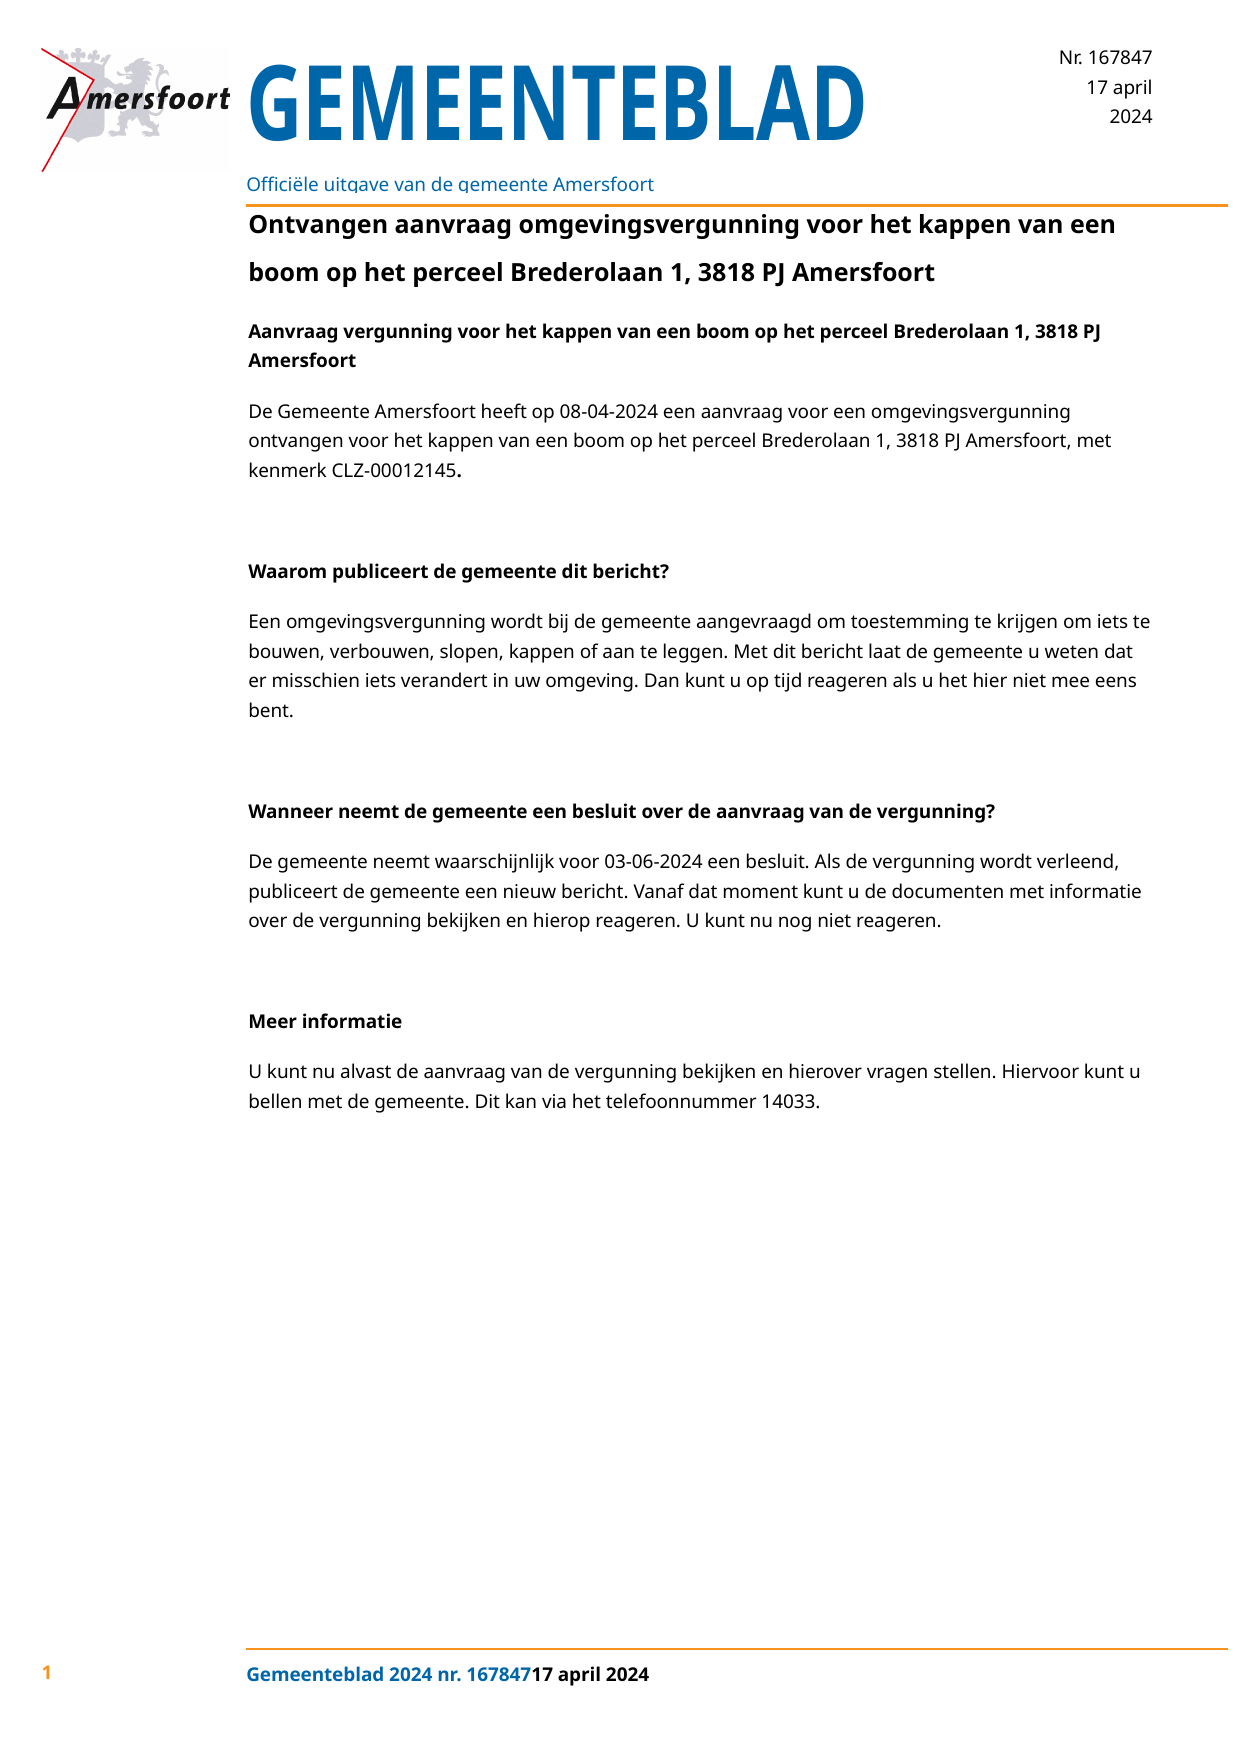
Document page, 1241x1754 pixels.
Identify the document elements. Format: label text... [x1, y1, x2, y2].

text U kunt nu alvast de aanvraag van de vergunning bekijken en hierover vragen stellen. Hiervoor kunt u bellen met de gemeente. Dit kan via het telefoonnummer 14033. [248, 1059, 1152, 1114]
text Meer informatie [248, 1008, 1152, 1034]
text Aanvraag vergunning voor het kappen van een boom op het perceel Brederolaan 1, 3818 PJ Amersfoort [248, 318, 1152, 373]
text Wanneer neemt de gemeente een besluit over de aanvraag van de vergunning? [248, 798, 1152, 824]
text Een omgevingsvergunning wordt bij de gemeente aangevraagd om toestemming te krijgen om iets te bouwen, verbouwen, slopen, kappen of aan te leggen. Met dit bericht laat de gemeente u weten dat er misschien iets verandert in uw omgeving. Dan kunt u op tijd reageren als u het hier niet mee eens bent. [248, 608, 1152, 723]
text Waarom publiceert de gemeente dit bericht? [248, 558, 1152, 584]
text De gemeente neemt waarschijnlijk voor 03-06-2024 een besluit. Als de vergunning wordt verleend, publiceert de gemeente een nieuw bericht. Vanaf dat moment kunt u de documenten met informatie over de vergunning bekijken en hierop reageren. U kunt nu nog niet reageren. [248, 848, 1152, 933]
text De Gemeente Amersfoort heeft op 08-04-2024 een aanvraag voor een omgevingsvergunning ontvangen voor het kappen van een boom op het perceel Brederolaan 1, 3818 PJ Amersfoort, met kenmerk CLZ-00012145. [248, 398, 1152, 483]
text Ontvangen aanvraag omgevingsvergunning voor het kappen van een boom op het perceel Brederolaan 1, 3818 PJ Amersfoort [248, 207, 1152, 288]
picture [41, 47, 231, 172]
